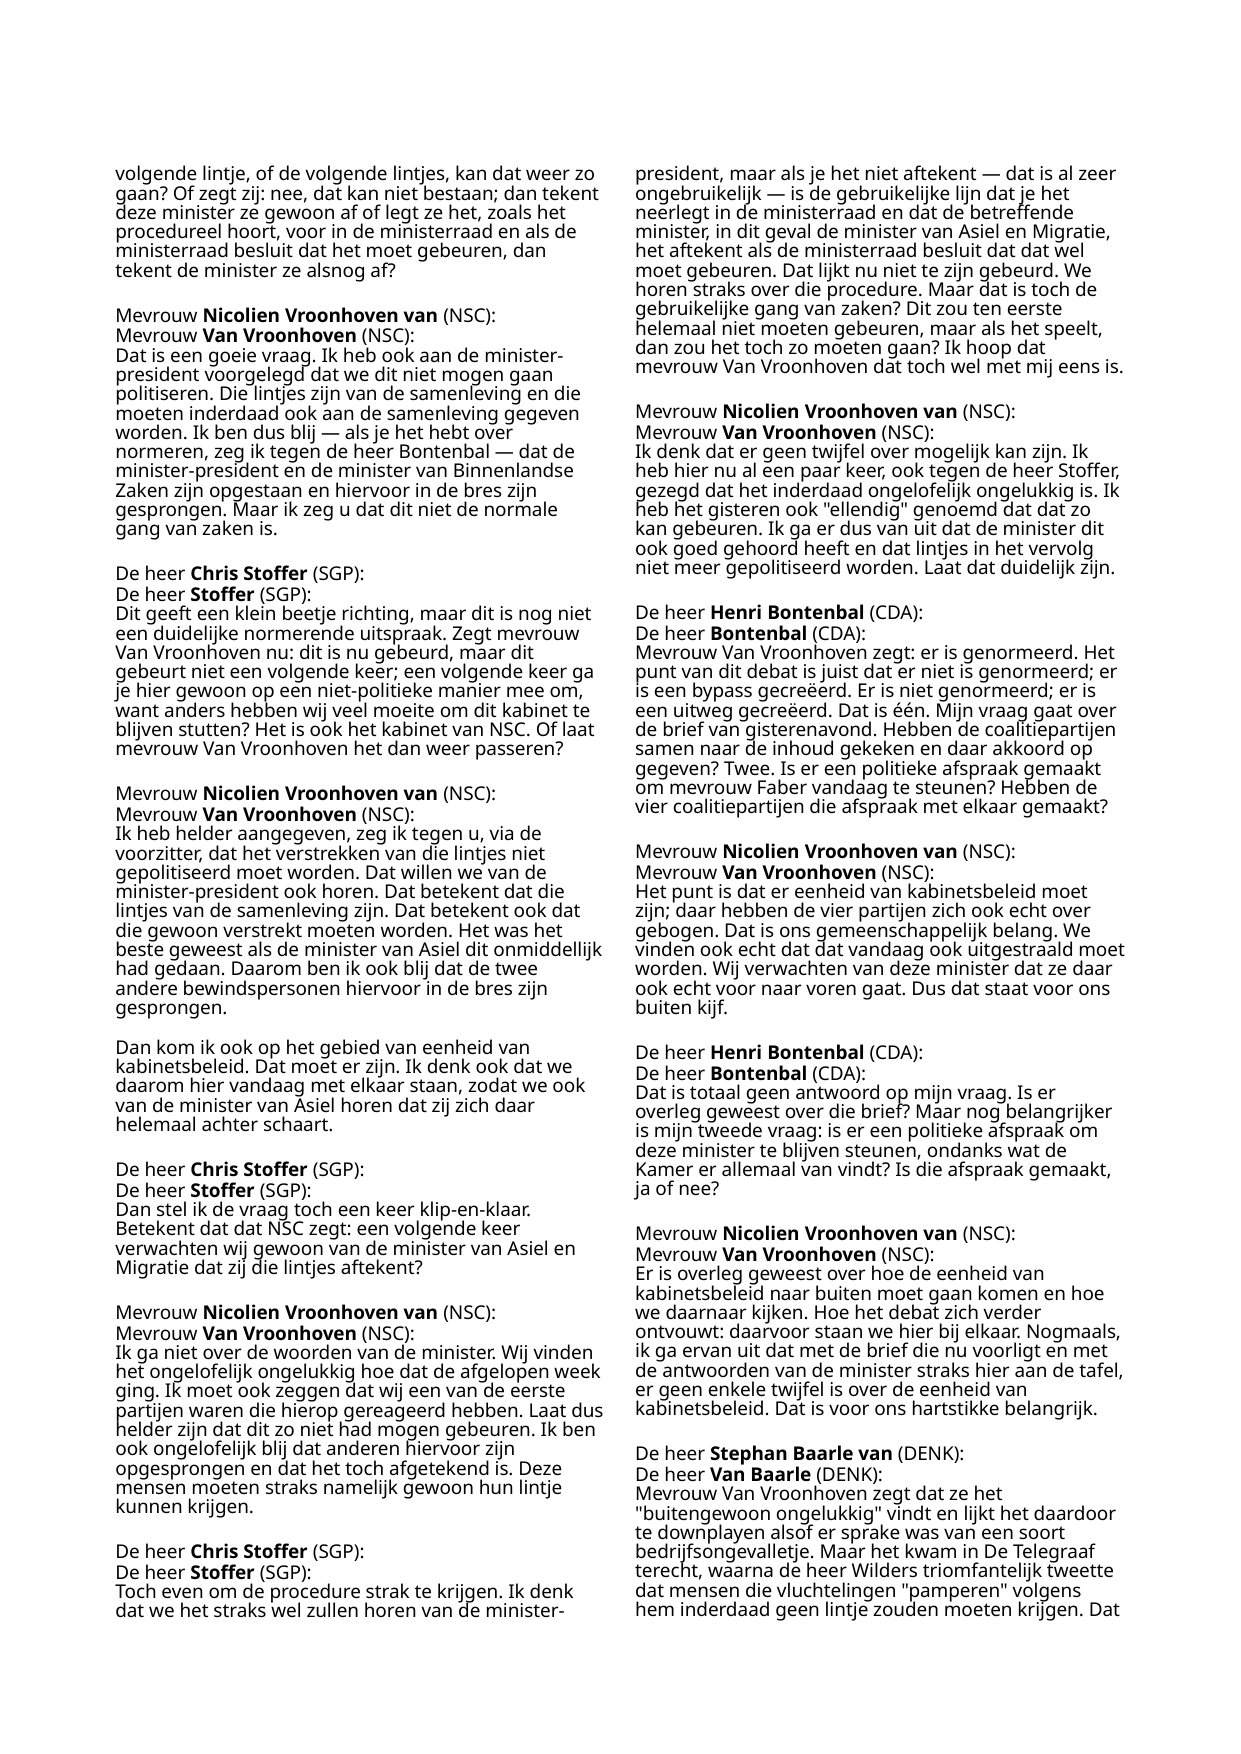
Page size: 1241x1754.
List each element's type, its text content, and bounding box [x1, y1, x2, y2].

text Mevrouw Nicolien Vroonhoven van (NSC): [635, 1220, 1125, 1246]
text Dan kom ik ook op het gebied van eenheid van kabinetsbeleid. Dat moet er zijn. Ik denk ook dat we daarom hier vandaag met elkaar staan, zodat we ook van de minister van Asiel horen dat zij zich daar helemaal achter schaart. [115, 1039, 605, 1135]
text Mevrouw Van Vroonhoven (NSC): [635, 864, 1125, 883]
text president, maar als je het niet aftekent — dat is al zeer ongebruikelijk — is de gebruikelijke lijn dat je het neerlegt in de ministerraad en dat de betreffende minister, in dit geval de minister van Asiel en Migratie, het aftekent als de ministerraad besluit dat dat wel moet gebeuren. Dat lijkt nu niet te zijn gebeurd. We horen straks over die procedure. Maar dat is toch de gebruikelijke gang van zaken? Dit zou ten eerste helemaal niet moeten gebeuren, maar als het speelt, dan zou het toch zo moeten gaan? Ik hoop dat mevrouw Van Vroonhoven dat toch wel met mij eens is. [635, 165, 1125, 377]
text De heer Chris Stoffer (SGP): [115, 560, 605, 586]
text Mevrouw Nicolien Vroonhoven van (NSC): [115, 780, 605, 806]
text Mevrouw Van Vroonhoven (NSC): [635, 1246, 1125, 1265]
text Mevrouw Nicolien Vroonhoven van (NSC): [115, 302, 605, 327]
text Mevrouw Nicolien Vroonhoven van (NSC): [635, 838, 1125, 864]
text Dat is een goeie vraag. Ik heb ook aan de minister-president voorgelegd dat we dit niet mogen gaan politiseren. Die lintjes zijn van de samenleving en die moeten inderdaad ook aan de samenleving gegeven worden. Ik ben dus blij — als je het hebt over normeren, zeg ik tegen de heer Bontenbal — dat de minister-president en de minister van Binnenlandse Zaken zijn opgestaan en hiervoor in de bres zijn gesprongen. Maar ik zeg u dat dit niet de normale gang van zaken is. [115, 347, 605, 539]
text De heer Stoffer (SGP): [115, 586, 605, 605]
text De heer Stephan Baarle van (DENK): [635, 1440, 1125, 1466]
text Toch even om de procedure strak te krijgen. Ik denk dat we het straks wel zullen horen van de minister- [115, 1583, 605, 1622]
text Mevrouw Van Vroonhoven (NSC): [115, 1324, 605, 1344]
text De heer Bontenbal (CDA): [635, 624, 1125, 644]
text Dit geeft een klein beetje richting, maar dit is nog niet een duidelijke normerende uitspraak. Zegt mevrouw Van Vroonhoven nu: dit is nu gebeurd, maar dit gebeurt niet een volgende keer; een volgende keer ga je hier gewoon op een niet-politieke manier mee om, want anders hebben wij veel moeite om dit kabinet te blijven stutten? Het is ook het kabinet van NSC. Of laat mevrouw Van Vroonhoven het dan weer passeren? [115, 605, 605, 759]
text Ik ga niet over de woorden van de minister. Wij vinden het ongelofelijk ongelukkig hoe dat de afgelopen week ging. Ik moet ook zeggen dat wij een van de eerste partijen waren die hierop gereageerd hebben. Laat dus helder zijn dat dit zo niet had mogen gebeuren. Ik ben ook ongelofelijk blij dat anderen hiervoor zijn opgesprongen en dat het toch afgetekend is. Deze mensen moeten straks namelijk gewoon hun lintje kunnen krijgen. [115, 1344, 605, 1517]
text Mevrouw Van Vroonhoven zegt dat ze het "buitengewoon ongelukkig" vindt en lijkt het daardoor te downplayen alsof er sprake was van een soort bedrijfsongevalletje. Maar het kwam in De Telegraaf terecht, waarna de heer Wilders triomfantelijk tweette dat mensen die vluchtelingen "pamperen" volgens hem inderdaad geen lintje zouden moeten krijgen. Dat [635, 1485, 1125, 1620]
text Dan stel ik de vraag toch een keer klip-en-klaar. Betekent dat dat NSC zegt: een volgende keer verwachten wij gewoon van de minister van Asiel en Migratie dat zij die lintjes aftekent? [115, 1201, 605, 1278]
text Ik denk dat er geen twijfel over mogelijk kan zijn. Ik heb hier nu al een paar keer, ook tegen de heer Stoffer, gezegd dat het inderdaad ongelofelijk ongelukkig is. Ik heb het gisteren ook "ellendig" genoemd dat dat zo kan gebeuren. Ik ga er dus van uit dat de minister dit ook goed gehoord heeft en dat lintjes in het vervolg niet meer gepolitiseerd worden. Laat dat duidelijk zijn. [635, 443, 1125, 578]
text Er is overleg geweest over hoe de eenheid van kabinetsbeleid naar buiten moet gaan komen en hoe we daarnaar kijken. Hoe het debat zich verder ontvouwt: daarvoor staan we hier bij elkaar. Nogmaals, ik ga ervan uit dat met de brief die nu voorligt en met de antwoorden van de minister straks hier aan de tafel, er geen enkele twijfel is over de eenheid van kabinetsbeleid. Dat is voor ons hartstikke belangrijk. [635, 1265, 1125, 1419]
text Mevrouw Nicolien Vroonhoven van (NSC): [635, 398, 1125, 424]
text De heer Stoffer (SGP): [115, 1564, 605, 1583]
text Mevrouw Van Vroonhoven (NSC): [635, 424, 1125, 443]
text Mevrouw Nicolien Vroonhoven van (NSC): [115, 1299, 605, 1324]
text Mevrouw Van Vroonhoven zegt: er is genormeerd. Het punt van dit debat is juist dat er niet is genormeerd; er is een bypass gecreëerd. Er is niet genormeerd; er is een uitweg gecreëerd. Dat is één. Mijn vraag gaat over de brief van gisterenavond. Hebben de coalitiepartijen samen naar de inhoud gekeken en daar akkoord op gegeven? Twee. Is er een politieke afspraak gemaakt om mevrouw Faber vandaag te steunen? Hebben de vier coalitiepartijen die afspraak met elkaar gemaakt? [635, 644, 1125, 817]
text Het punt is dat er eenheid van kabinetsbeleid moet zijn; daar hebben de vier partijen zich ook echt over gebogen. Dat is ons gemeenschappelijk belang. We vinden ook echt dat dat vandaag ook uitgestraald moet worden. Wij verwachten van deze minister dat ze daar ook echt voor naar voren gaat. Dus dat staat voor ons buiten kijf. [635, 883, 1125, 1018]
text Mevrouw Van Vroonhoven (NSC): [115, 806, 605, 825]
text De heer Chris Stoffer (SGP): [115, 1538, 605, 1564]
text De heer Chris Stoffer (SGP): [115, 1156, 605, 1182]
text volgende lintje, of de volgende lintjes, kan dat weer zo gaan? Of zegt zij: nee, dat kan niet bestaan; dan tekent deze minister ze gewoon af of legt ze het, zoals het procedureel hoort, voor in de ministerraad en als de ministerraad besluit dat het moet gebeuren, dan tekent de minister ze alsnog af? [115, 165, 605, 281]
text Dat is totaal geen antwoord op mijn vraag. Is er overleg geweest over die brief? Maar nog belangrijker is mijn tweede vraag: is er een politieke afspraak om deze minister te blijven steunen, ondanks wat de Kamer er allemaal van vindt? Is die afspraak gemaakt, ja of nee? [635, 1084, 1125, 1199]
text De heer Stoffer (SGP): [115, 1182, 605, 1201]
text Ik heb helder aangegeven, zeg ik tegen u, via de voorzitter, dat het verstrekken van die lintjes niet gepolitiseerd moet worden. Dat willen we van de minister-president ook horen. Dat betekent dat die lintjes van de samenleving zijn. Dat betekent ook dat die gewoon verstrekt moeten worden. Het was het beste geweest als de minister van Asiel dit onmiddellijk had gedaan. Daarom ben ik ook blij dat de twee andere bewindspersonen hiervoor in de bres zijn gesprongen. [115, 825, 605, 1018]
text Mevrouw Van Vroonhoven (NSC): [115, 327, 605, 347]
text De heer Henri Bontenbal (CDA): [635, 599, 1125, 624]
text De heer Van Baarle (DENK): [635, 1466, 1125, 1485]
text De heer Bontenbal (CDA): [635, 1064, 1125, 1084]
text De heer Henri Bontenbal (CDA): [635, 1039, 1125, 1064]
